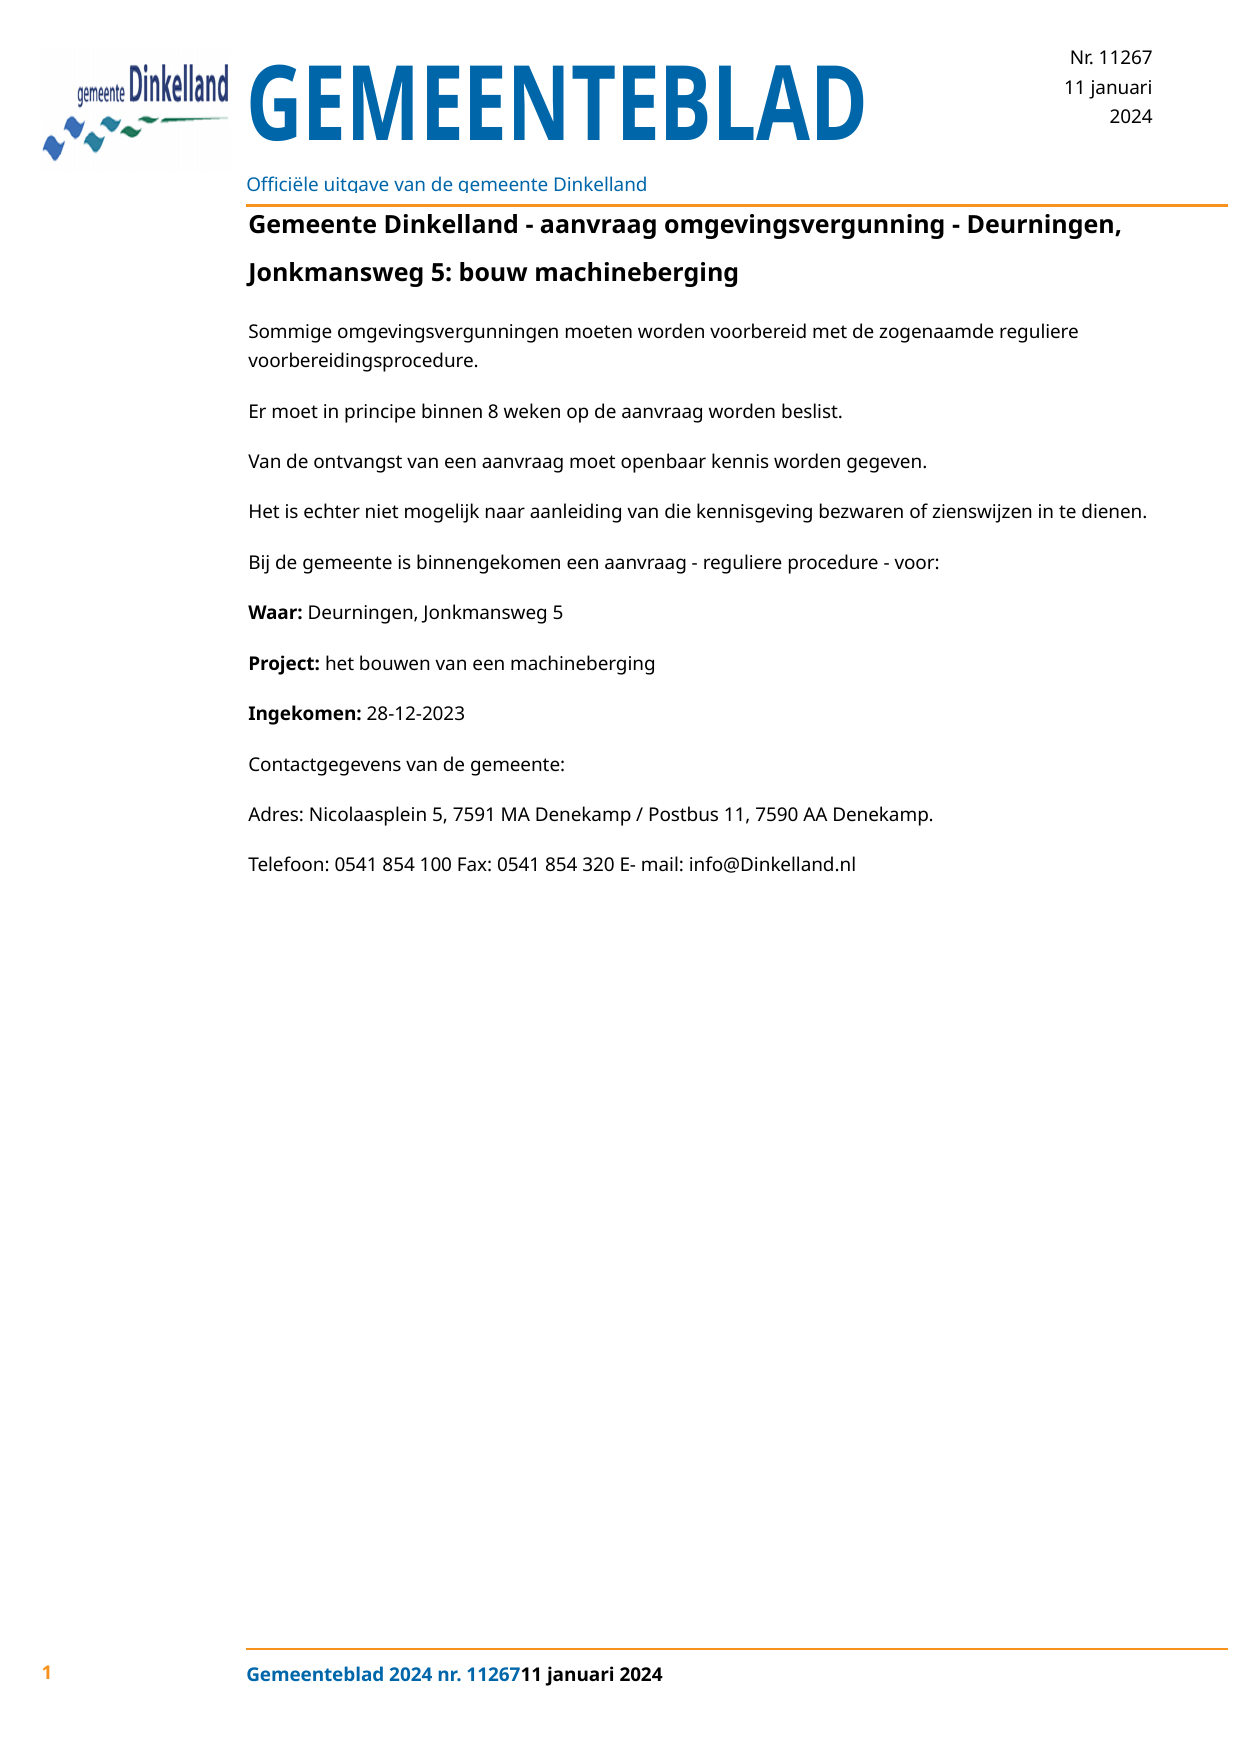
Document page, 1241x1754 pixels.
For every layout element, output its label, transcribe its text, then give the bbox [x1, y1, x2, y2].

text Telefoon: 0541 854 100 Fax: 0541 854 320 E- mail: info@Dinkelland.nl [248, 852, 1152, 877]
text Bij de gemeente is binnengekomen een aanvraag - reguliere procedure - voor: [248, 549, 1152, 575]
text Adres: Nicolaasplein 5, 7591 MA Denekamp / Postbus 11, 7590 AA Denekamp. [248, 801, 1152, 827]
text Het is echter niet mogelijk naar aanleiding van die kennisgeving bezwaren of zienswijzen in te dienen. [248, 499, 1152, 524]
text Waar: Deurningen, Jonkmansweg 5 [248, 599, 1152, 625]
text Ingekomen: 28-12-2023 [248, 700, 1152, 726]
text Contactgegevens van de gemeente: [248, 751, 1152, 777]
text Sommige omgevingsvergunningen moeten worden voorbereid met de zogenaamde reguliere voorbereidingsprocedure. [248, 318, 1152, 373]
picture [41, 47, 231, 172]
text Project: het bouwen van een machineberging [248, 650, 1152, 676]
text Van de ontvangst van een aanvraag moet openbaar kennis worden gegeven. [248, 448, 1152, 474]
text Er moet in principe binnen 8 weken op de aanvraag worden beslist. [248, 398, 1152, 424]
text Gemeente Dinkelland - aanvraag omgevingsvergunning - Deurningen, Jonkmansweg 5: bouw machineberging [248, 207, 1152, 288]
